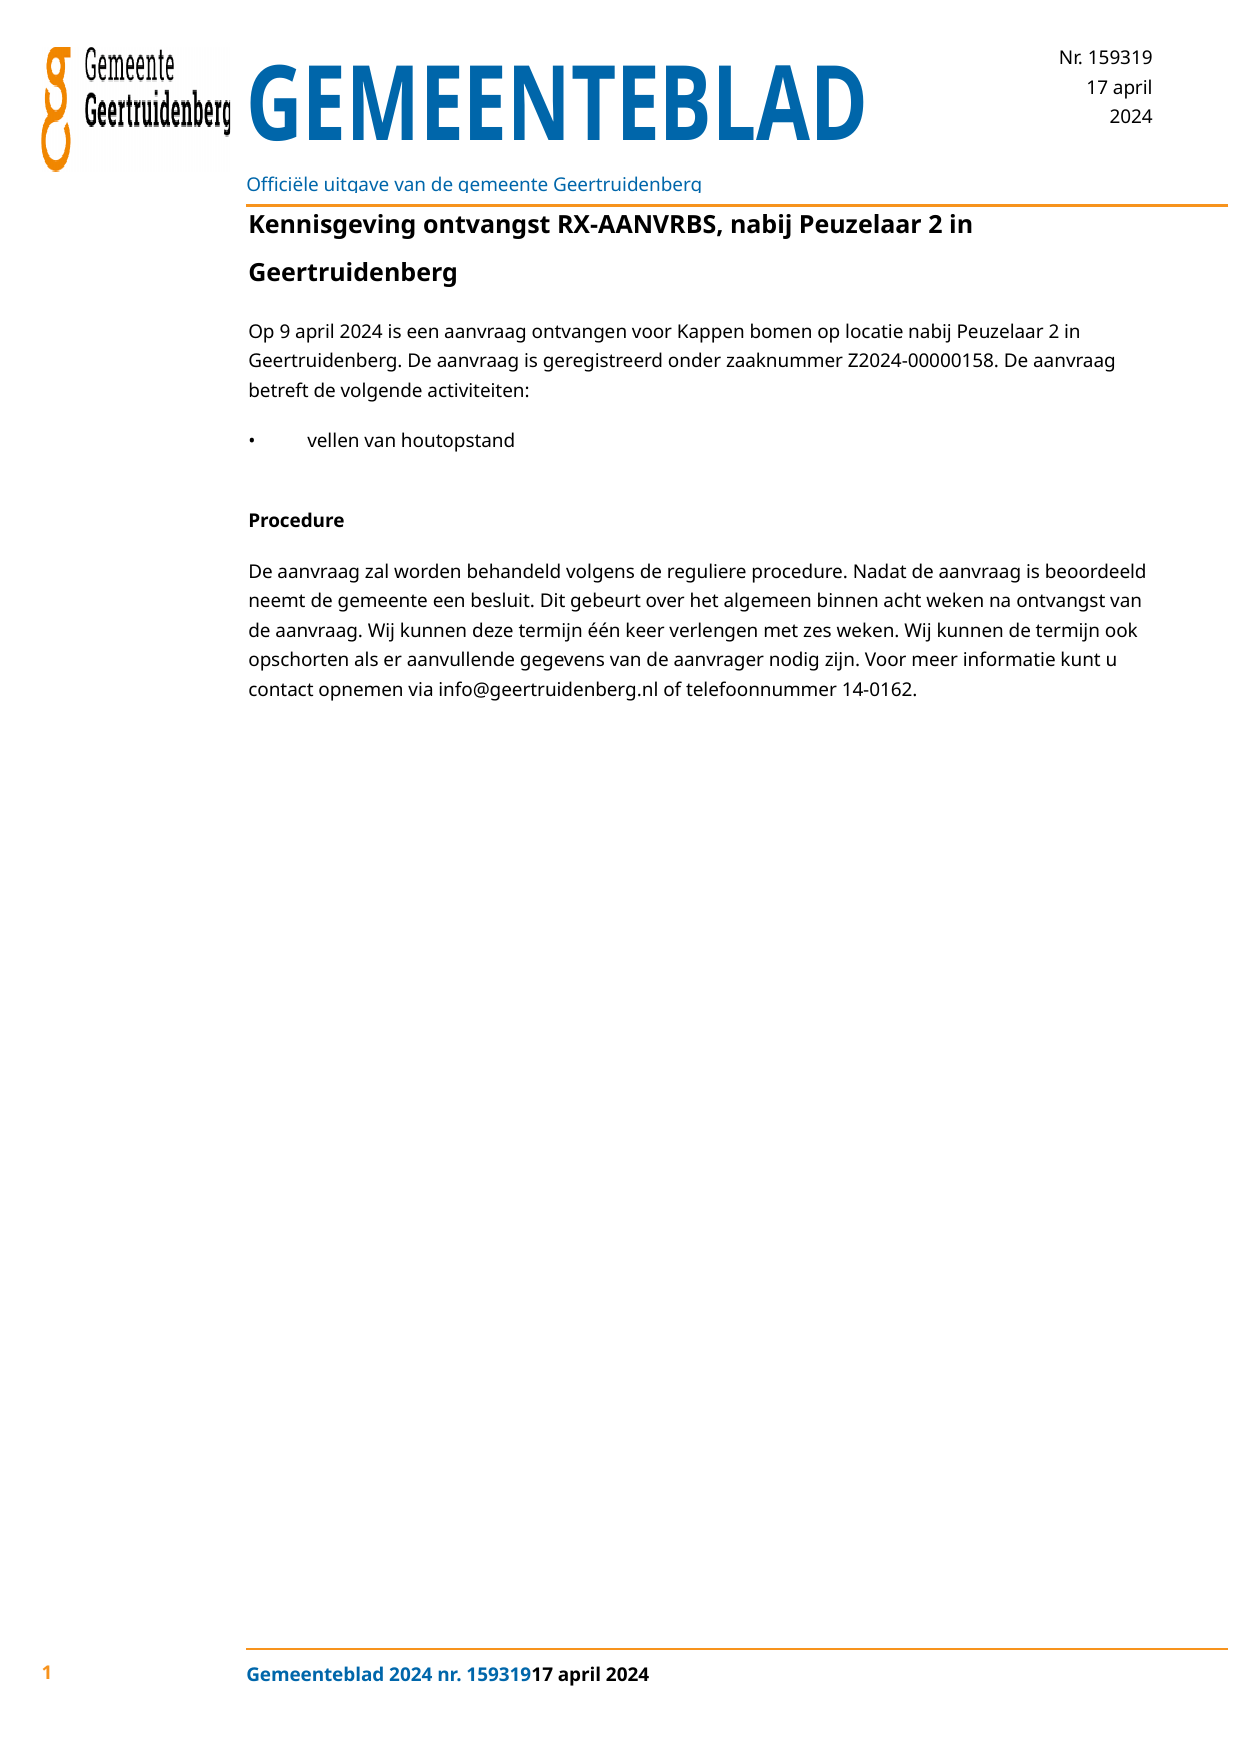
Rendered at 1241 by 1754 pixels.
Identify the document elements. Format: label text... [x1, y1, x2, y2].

picture [41, 47, 231, 172]
text Op 9 april 2024 is een aanvraag ontvangen voor Kappen bomen op locatie nabij Peuzelaar 2 in Geertruidenberg. De aanvraag is geregistreerd onder zaaknummer Z2024-00000158. De aanvraag betreft de volgende activiteiten: [248, 318, 1152, 403]
text Procedure [248, 507, 1152, 533]
text De aanvraag zal worden behandeld volgens de reguliere procedure. Nadat de aanvraag is beoordeeld neemt de gemeente een besluit. Dit gebeurt over het algemeen binnen acht weken na ontvangst van de aanvraag. Wij kunnen deze termijn één keer verlengen met zes weken. Wij kunnen de termijn ook opschorten als er aanvullende gegevens van de aanvrager nodig zijn. Voor meer informatie kunt u contact opnemen via info@geertruidenberg.nl of telefoonnummer 14-0162. [248, 558, 1152, 702]
text Kennisgeving ontvangst RX-AANVRBS, nabij Peuzelaar 2 in Geertruidenberg [248, 207, 1152, 288]
list vellen van houtopstand [248, 427, 1152, 453]
